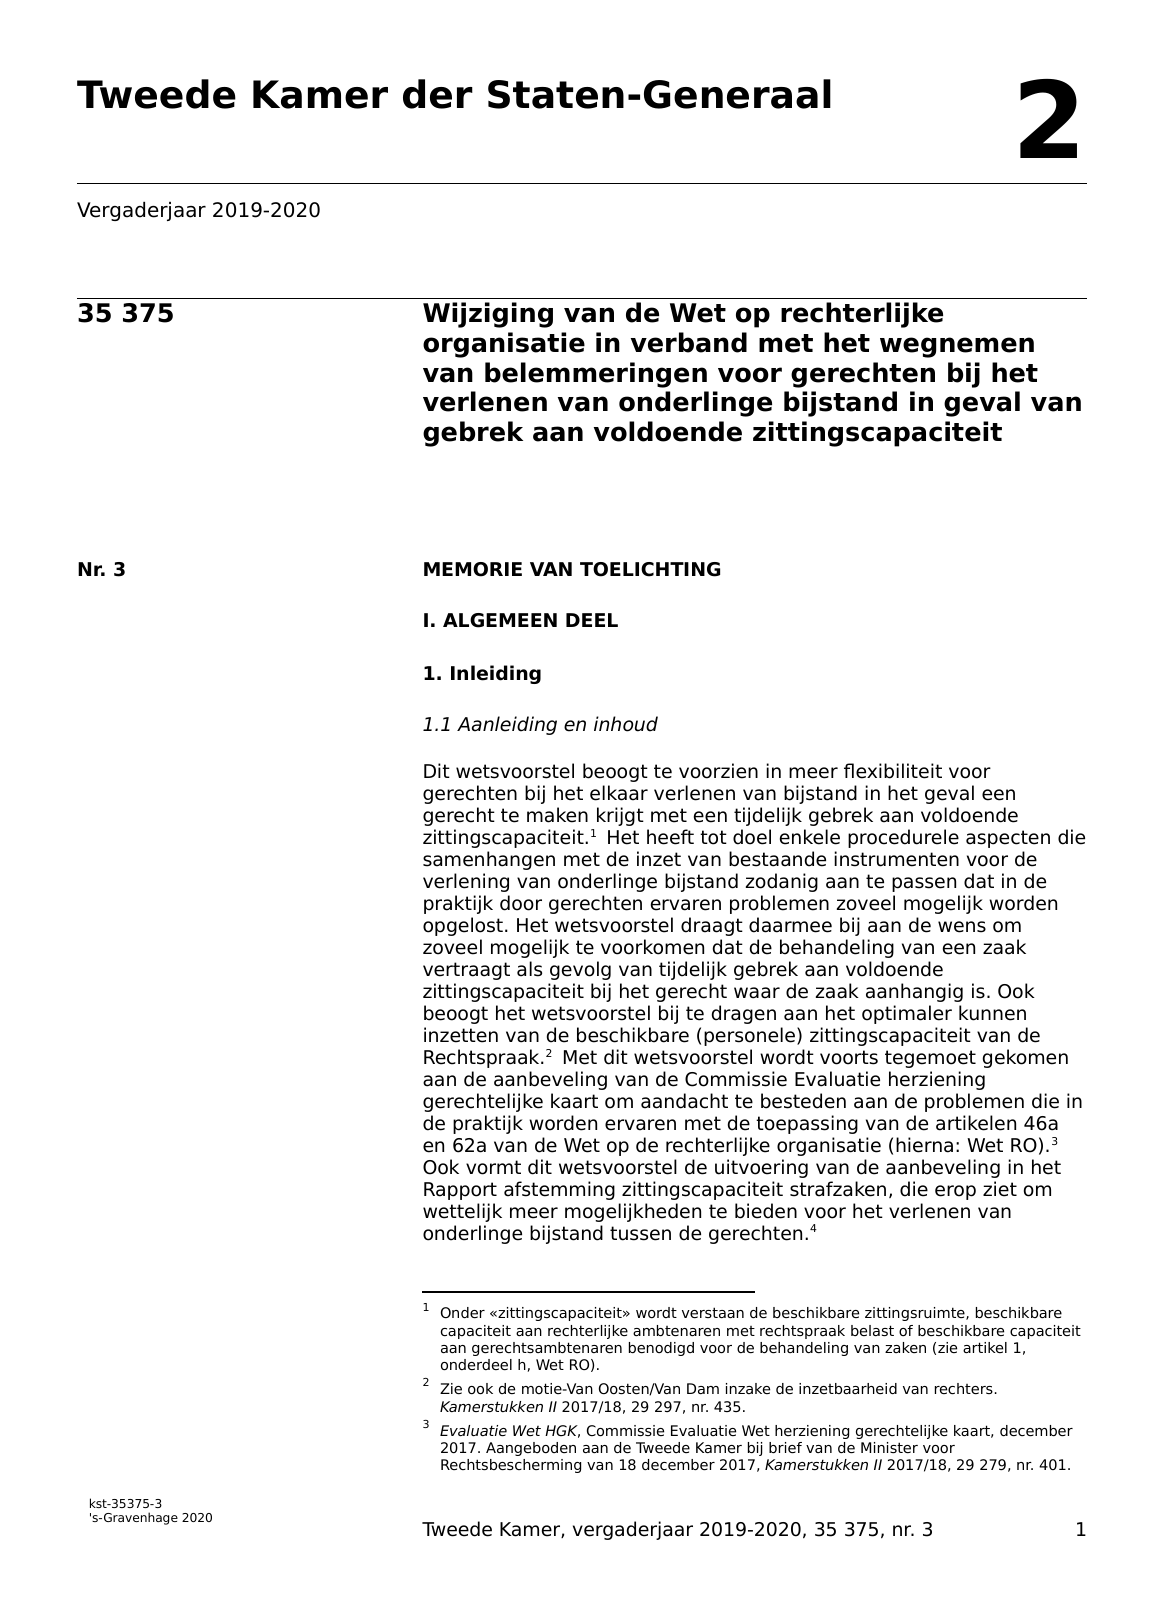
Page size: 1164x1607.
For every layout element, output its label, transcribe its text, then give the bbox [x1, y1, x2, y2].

table_header Tweede Kamer der Staten-Generaal [77, 59, 886, 183]
text Onder «zittingscapaciteit» wordt verstaan de beschikbare zittingsruimte, beschikbare capaciteit aan rechterlijke ambtenaren met rechtspraak belast of beschikbare capaciteit aan gerechtsambtenaren benodigd voor de behandeling van zaken (zie artikel 1, onderdeel h, Wet RO). [422, 1301, 1087, 1374]
table_cell Vergaderjaar 2019-2020 [77, 184, 1087, 298]
subtitle 35 375 Wijziging van de Wet op rechterlijke organisatie in verband met het wegnemen van belemmeringen voor gerechten bij het verlenen van onderlinge bijstand in geval van gebrek aan voldoende zittingscapaciteit [77, 299, 1087, 447]
subtitle Nr. 3 MEMORIE VAN TOELICHTING [77, 558, 1087, 580]
text Evaluatie Wet HGK, Commissie Evaluatie Wet herziening gerechtelijke kaart, december 2017. Aangeboden aan de Tweede Kamer bij brief van de Minister voor Rechtsbescherming van 18 december 2017, Kamerstukken II 2017/18, 29 279, nr. 401. [422, 1418, 1087, 1474]
subtitle 1.1 Aanleiding en inhoud [422, 714, 1087, 736]
text Dit wetsvoorstel beoogt te voorzien in meer flexibiliteit voor gerechten bij het elkaar verlenen van bijstand in het geval een gerecht te maken krijgt met een tijdelijk gebrek aan voldoende zittingscapaciteit. Het heeft tot doel enkele procedurele aspecten die samenhangen met de inzet van bestaande instrumenten voor de verlening van onderlinge bijstand zodanig aan te passen dat in de praktijk door gerechten ervaren problemen zoveel mogelijk worden opgelost. Het wetsvoorstel draagt daarmee bij aan de wens om zoveel mogelijk te voorkomen dat de behandeling van een zaak vertraagt als gevolg van tijdelijk gebrek aan voldoende zittingscapaciteit bij het gerecht waar de zaak aanhangig is. Ook beoogt het wetsvoorstel bij te dragen aan het optimaler kunnen inzetten van de beschikbare (personele) zittingscapaciteit van de Rechtspraak. Met dit wetsvoorstel wordt voorts tegemoet gekomen aan de aanbeveling van de Commissie Evaluatie herziening gerechtelijke kaart om aandacht te besteden aan de problemen die in de praktijk worden ervaren met de toepassing van de artikelen 46a en 62a van de Wet op de rechterlijke organisatie (hierna: Wet RO). Ook vormt dit wetsvoorstel de uitvoering van de aanbeveling in het Rapport afstemming zittingscapaciteit strafzaken, die erop ziet om wettelijk meer mogelijkheden te bieden voor het verlenen van onderlinge bijstand tussen de gerechten. [422, 761, 1087, 1245]
subtitle 1. Inleiding [422, 662, 1087, 684]
text kst-35375-3 [88, 1497, 323, 1511]
subtitle I. ALGEMEEN DEEL [422, 610, 1087, 632]
text 's-Gravenhage 2020 [88, 1511, 323, 1525]
table_header 2 [886, 59, 1087, 183]
text Zie ook de motie-Van Oosten/Van Dam inzake de inzetbaarheid van rechters. Kamerstukken II 2017/18, 29 297, nr. 435. [422, 1377, 1087, 1416]
